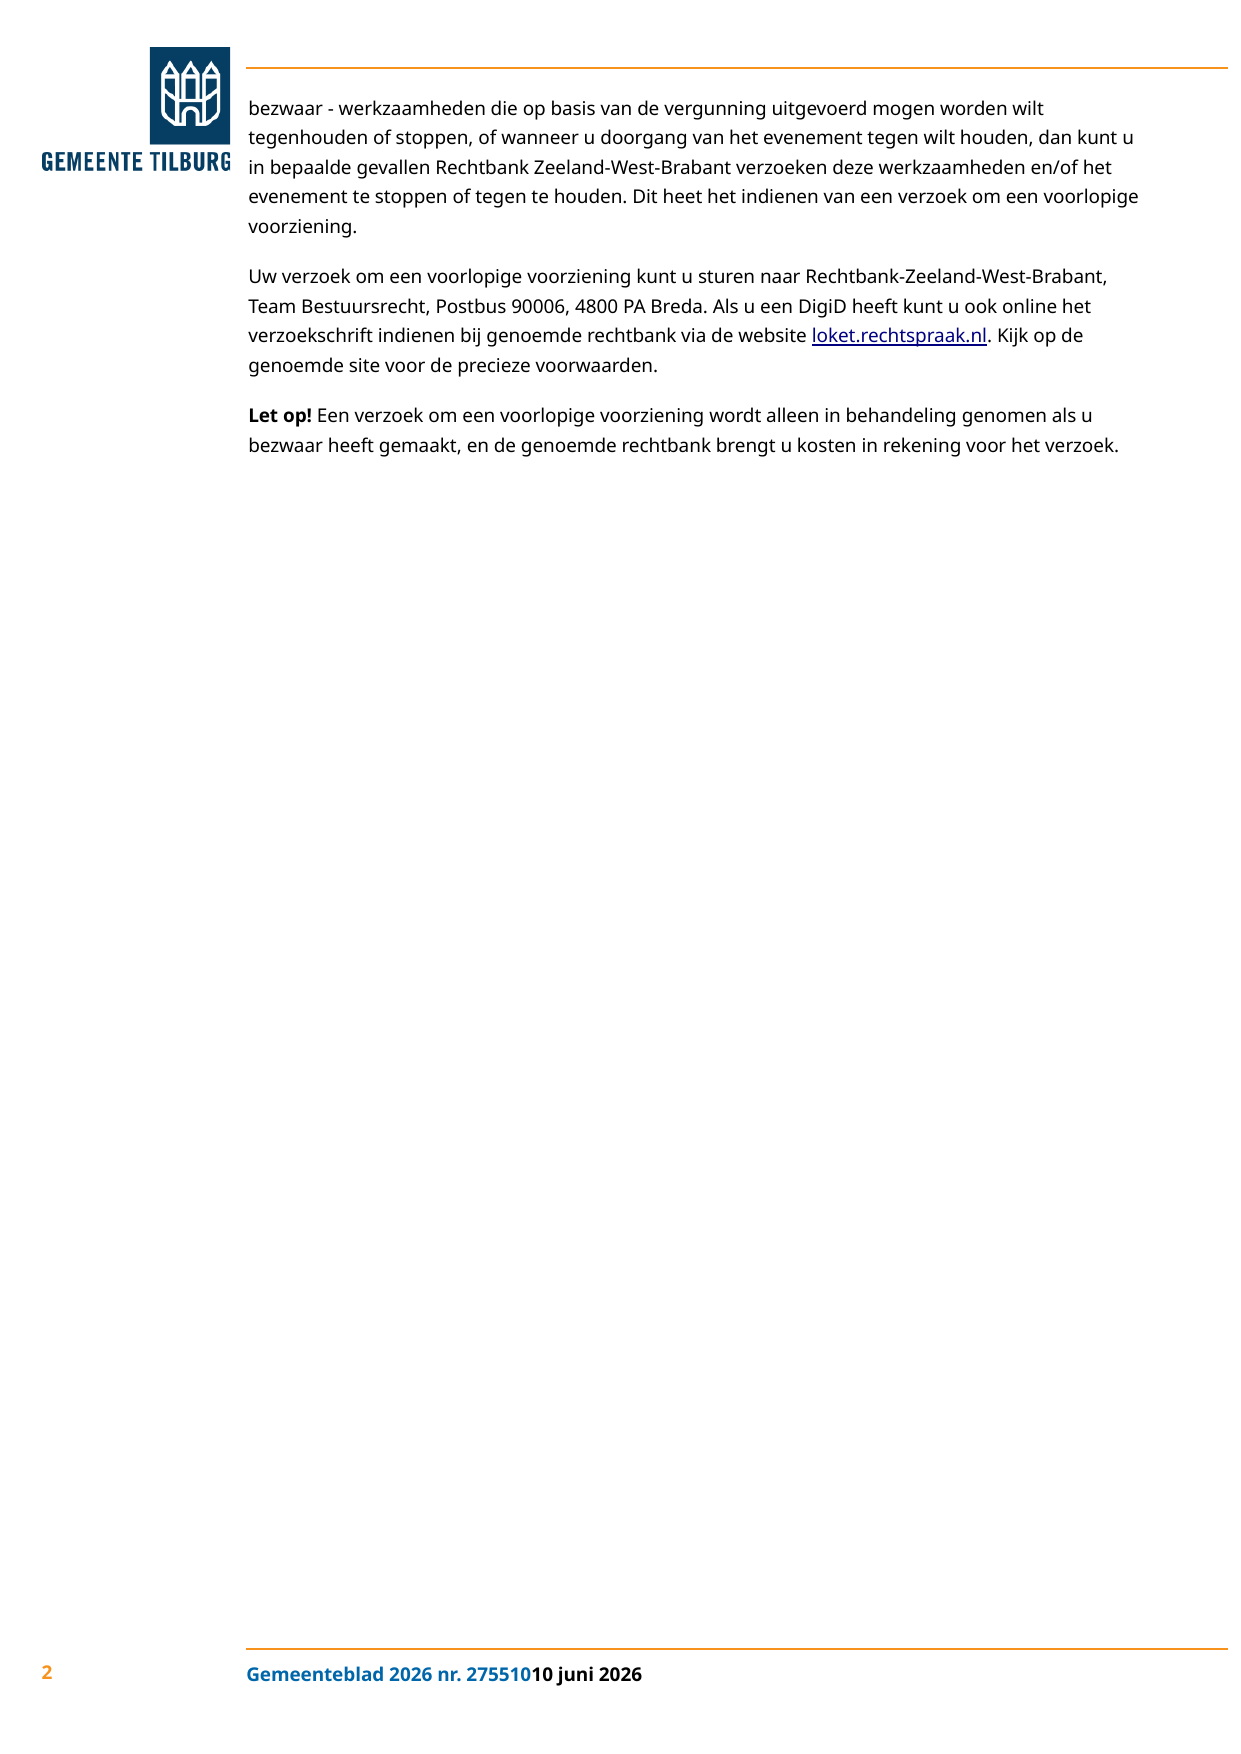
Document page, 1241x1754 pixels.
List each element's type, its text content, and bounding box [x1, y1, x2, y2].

picture [41, 47, 231, 172]
text Let op! Een verzoek om een voorlopige voorziening wordt alleen in behandeling genomen als u bezwaar heeft gemaakt, en de genoemde rechtbank brengt u kosten in rekening voor het verzoek. [248, 403, 1152, 458]
text bezwaar - werkzaamheden die op basis van de vergunning uitgevoerd mogen worden wilt tegenhouden of stoppen, of wanneer u doorgang van het evenement tegen wilt houden, dan kunt u in bepaalde gevallen Rechtbank Zeeland-West-Brabant verzoeken deze werkzaamheden en/of het evenement te stoppen of tegen te houden. Dit heet het indienen van een verzoek om een voorlopige voorziening. [248, 95, 1152, 239]
text Uw verzoek om een voorlopige voorziening kunt u sturen naar Rechtbank-Zeeland-West-Brabant, Team Bestuursrecht, Postbus 90006, 4800 PA Breda. Als u een DigiD heeft kunt u ook online het verzoekschrift indienen bij genoemde rechtbank via de website loket.rechtspraak.nl. Kijk op de genoemde site voor de precieze voorwaarden. [248, 263, 1152, 378]
